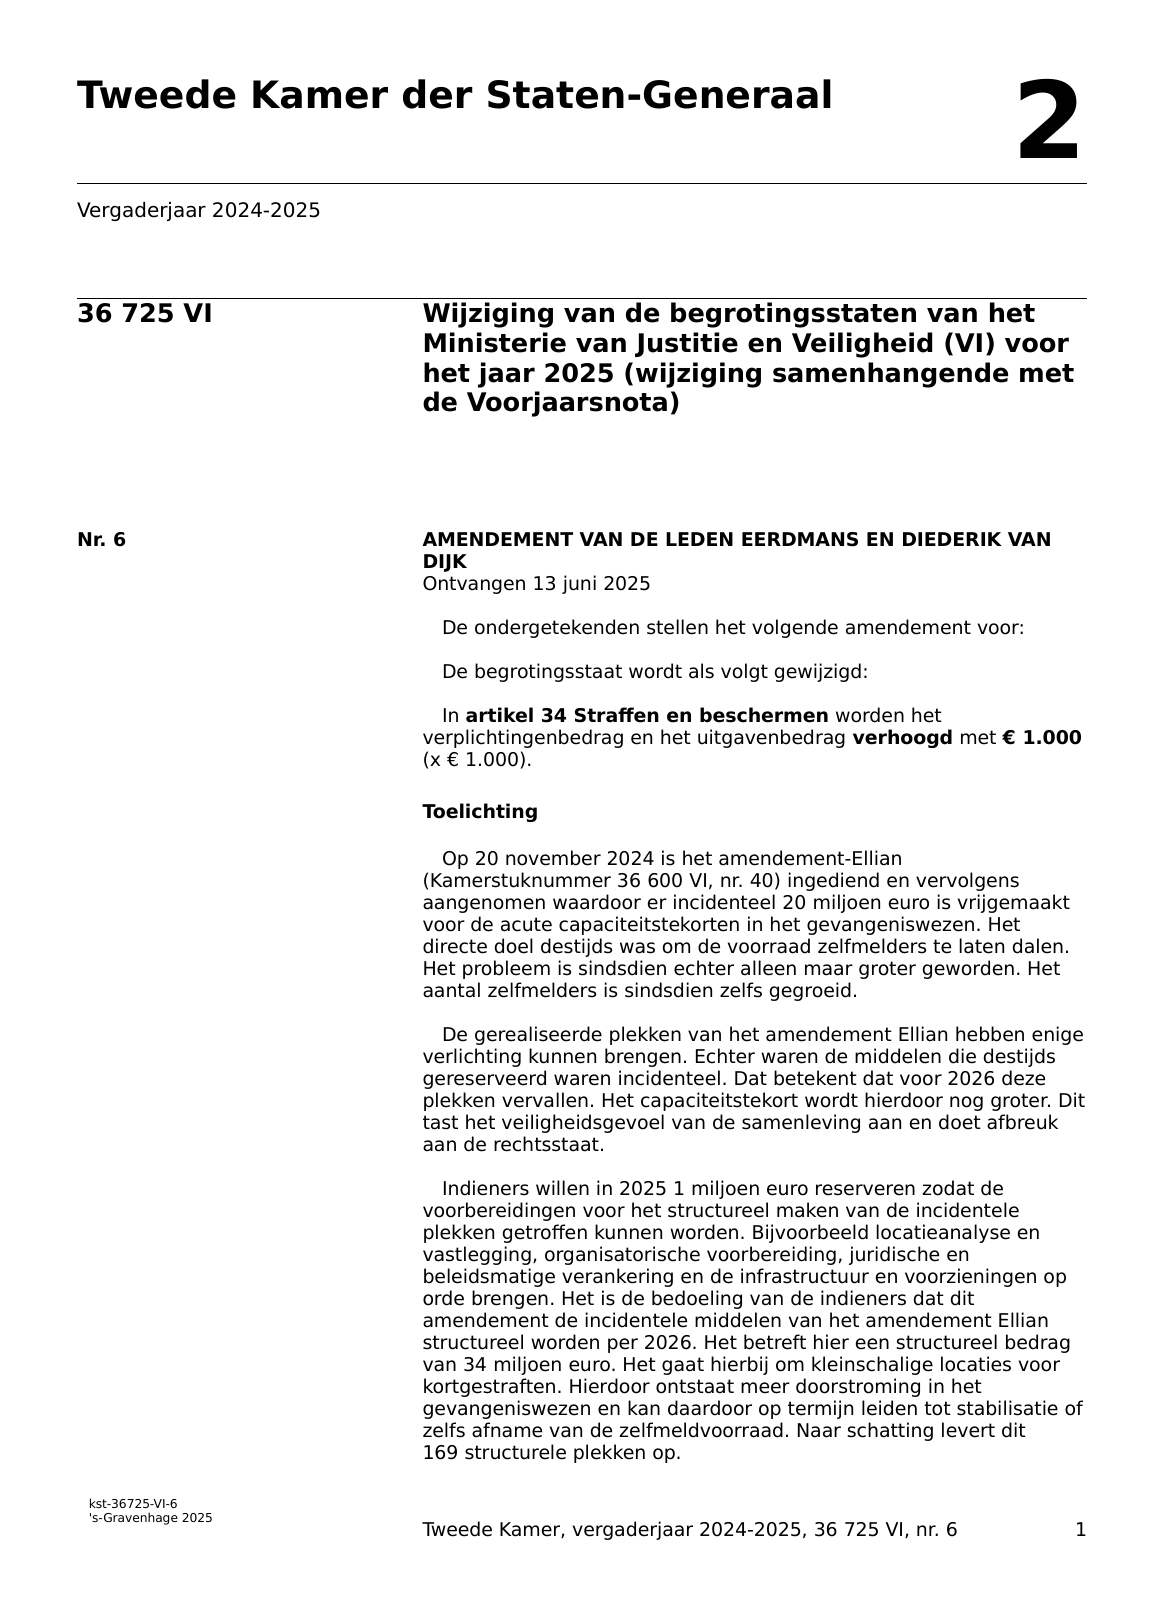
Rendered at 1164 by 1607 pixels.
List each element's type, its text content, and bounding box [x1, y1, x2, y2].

subtitle 36 725 VI Wijziging van de begrotingsstaten van het Ministerie van Justitie en Veiligheid (VI) voor het jaar 2025 (wijziging samenhangende met de Voorjaarsnota) [77, 299, 1087, 418]
subtitle Toelichting [422, 801, 1087, 823]
text kst-36725-VI-6 [88, 1497, 323, 1511]
subtitle Nr. 6 AMENDEMENT VAN DE LEDEN EERDMANS EN DIEDERIK VAN DIJK [77, 529, 1087, 573]
text Op 20 november 2024 is het amendement-Ellian (Kamerstuknummer 36 600 VI, nr. 40) ingediend en vervolgens aangenomen waardoor er incidenteel 20 miljoen euro is vrijgemaakt voor de acute capaciteitstekorten in het gevangeniswezen. Het directe doel destijds was om de voorraad zelfmelders te laten dalen. Het probleem is sindsdien echter alleen maar groter geworden. Het aantal zelfmelders is sindsdien zelfs gegroeid. [422, 848, 1087, 1002]
table_cell Vergaderjaar 2024-2025 [77, 184, 1087, 298]
text Ontvangen 13 juni 2025 [422, 573, 1087, 595]
text De gerealiseerde plekken van het amendement Ellian hebben enige verlichting kunnen brengen. Echter waren de middelen die destijds gereserveerd waren incidenteel. Dat betekent dat voor 2026 deze plekken vervallen. Het capaciteitstekort wordt hierdoor nog groter. Dit tast het veiligheidsgevoel van de samenleving aan en doet afbreuk aan de rechtsstaat. [422, 1024, 1087, 1156]
table_header Tweede Kamer der Staten-Generaal [77, 59, 886, 183]
table_header 2 [886, 59, 1087, 183]
text De ondergetekenden stellen het volgende amendement voor: [422, 617, 1087, 639]
text De begrotingsstaat wordt als volgt gewijzigd: [422, 661, 1087, 683]
text Indieners willen in 2025 1 miljoen euro reserveren zodat de voorbereidingen voor het structureel maken van de incidentele plekken getroffen kunnen worden. Bijvoorbeeld locatieanalyse en vastlegging, organisatorische voorbereiding, juridische en beleidsmatige verankering en de infrastructuur en voorzieningen op orde brengen. Het is de bedoeling van de indieners dat dit amendement de incidentele middelen van het amendement Ellian structureel worden per 2026. Het betreft hier een structureel bedrag van 34 miljoen euro. Het gaat hierbij om kleinschalige locaties voor kortgestraften. Hierdoor ontstaat meer doorstroming in het gevangeniswezen en kan daardoor op termijn leiden tot stabilisatie of zelfs afname van de zelfmeldvoorraad. Naar schatting levert dit 169 structurele plekken op. [422, 1178, 1087, 1464]
text In artikel 34 Straffen en beschermen worden het verplichtingenbedrag en het uitgavenbedrag verhoogd met € 1.000 (x € 1.000). [422, 705, 1087, 771]
text 's-Gravenhage 2025 [88, 1511, 323, 1525]
